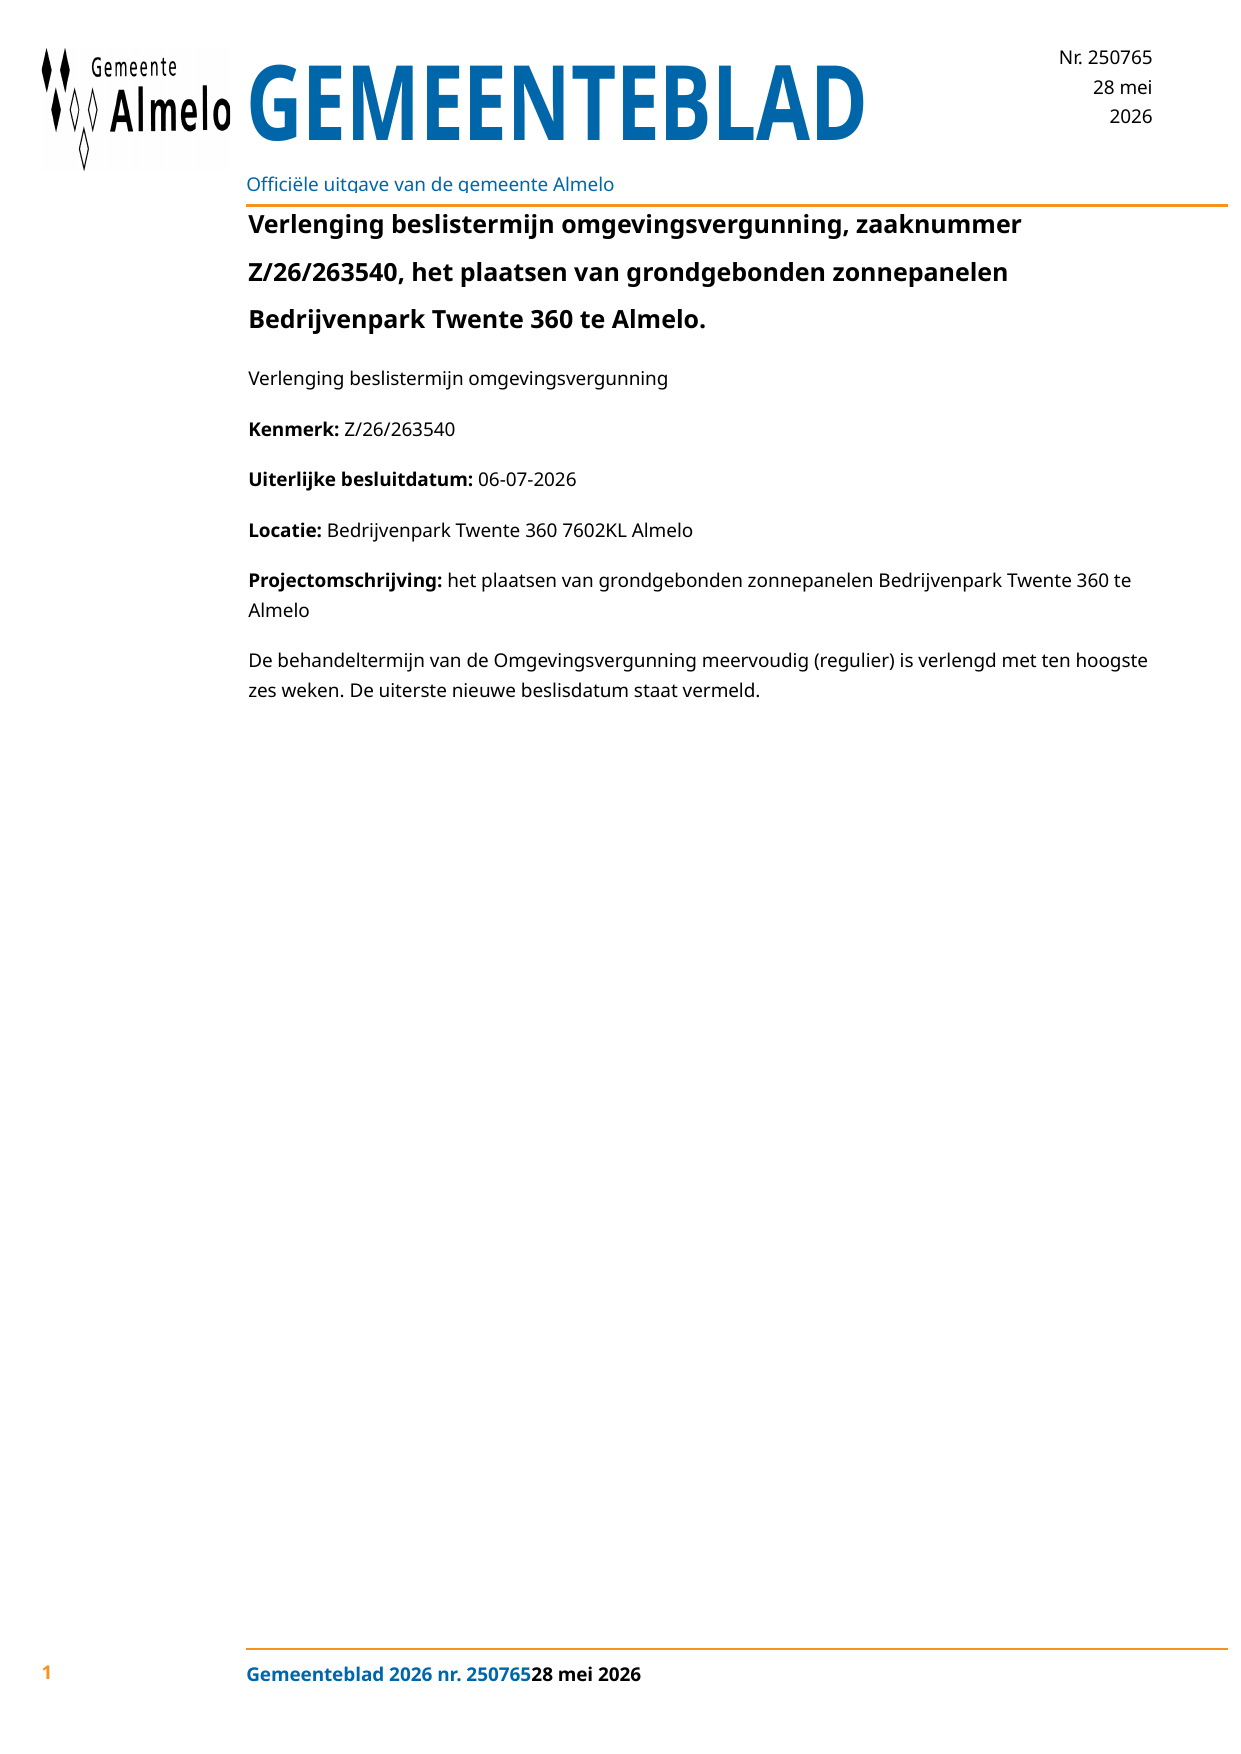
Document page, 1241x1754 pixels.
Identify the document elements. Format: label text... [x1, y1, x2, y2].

text Kenmerk: Z/26/263540 [248, 416, 1152, 442]
text Locatie: Bedrijvenpark Twente 360 7602KL Almelo [248, 517, 1152, 542]
text Projectomschrijving: het plaatsen van grondgebonden zonnepanelen Bedrijvenpark Twente 360 te Almelo [248, 567, 1152, 622]
text Verlenging beslistermijn omgevingsvergunning [248, 366, 1152, 391]
text De behandeltermijn van de Omgevingsvergunning meervoudig (regulier) is verlengd met ten hoogste zes weken. De uiterste nieuwe beslisdatum staat vermeld. [248, 647, 1152, 702]
picture [41, 47, 231, 172]
text Uiterlijke besluitdatum: 06-07-2026 [248, 466, 1152, 492]
text Verlenging beslistermijn omgevingsvergunning, zaaknummer Z/26/263540, het plaatsen van grondgebonden zonnepanelen Bedrijvenpark Twente 360 te Almelo. [248, 207, 1152, 336]
